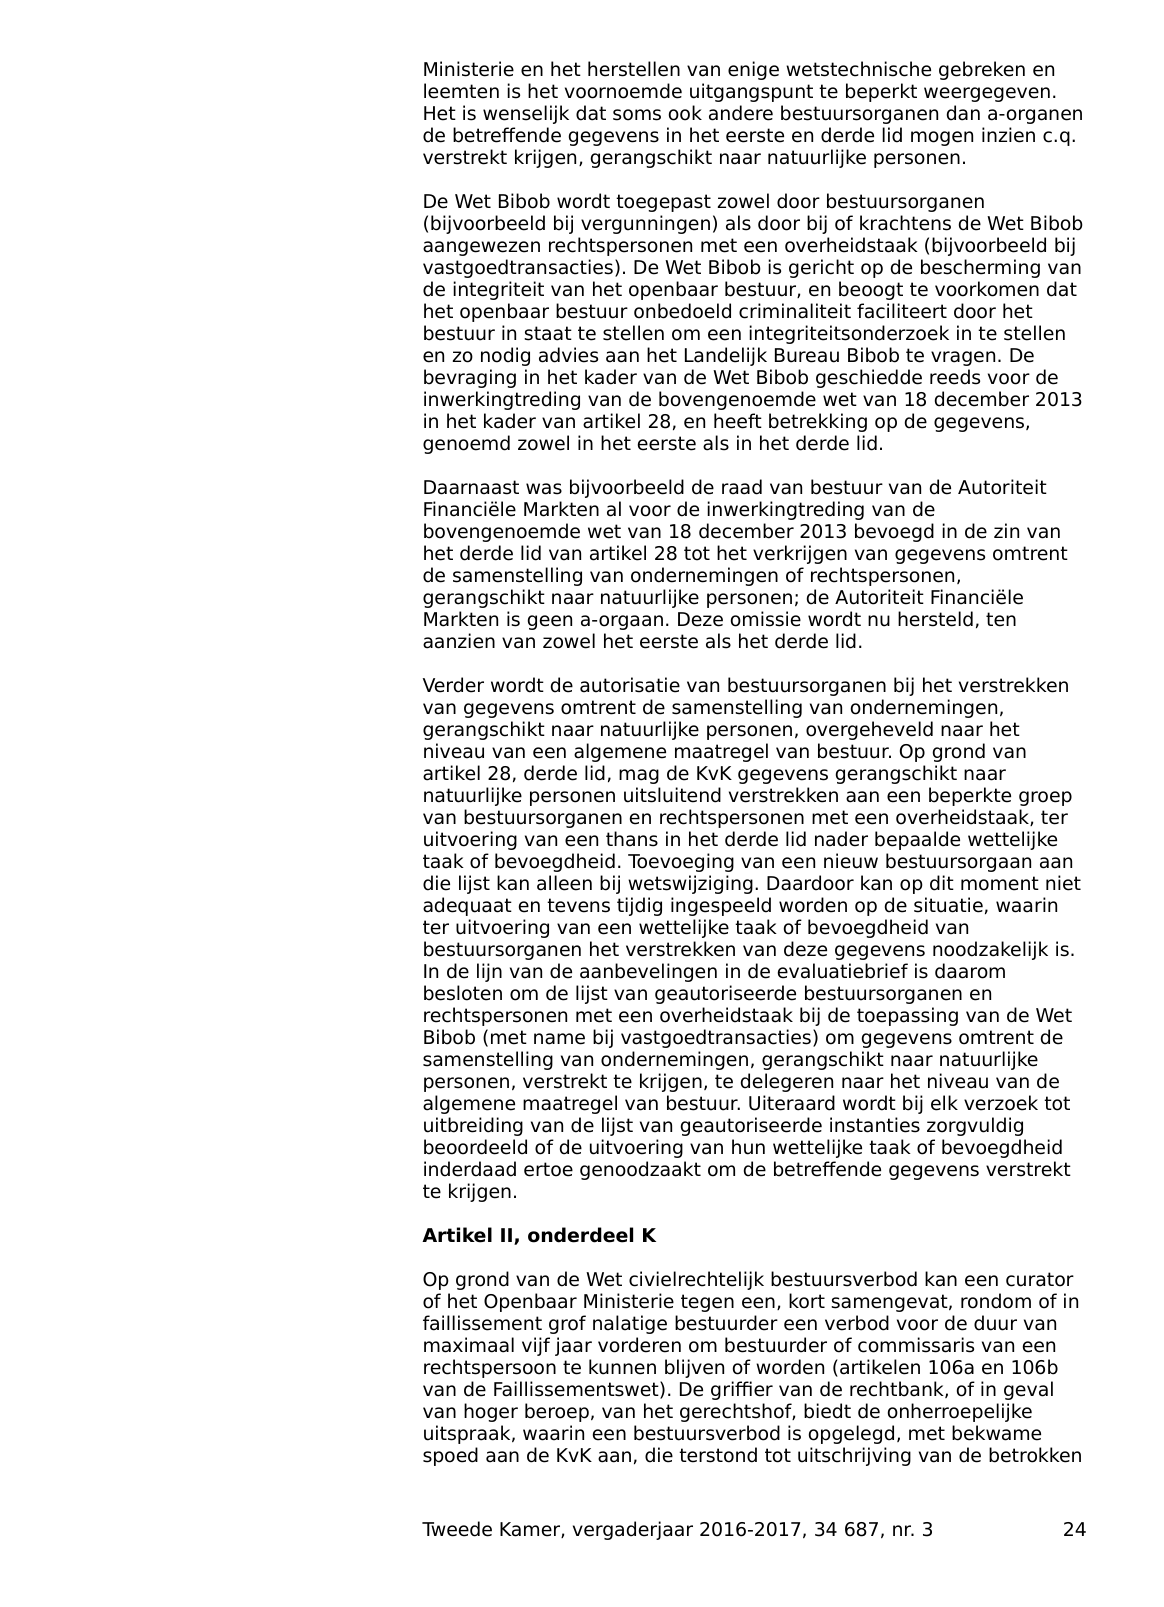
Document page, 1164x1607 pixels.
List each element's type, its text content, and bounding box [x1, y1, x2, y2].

subtitle Artikel II, onderdeel K [422, 1225, 1087, 1247]
text Daarnaast was bijvoorbeeld de raad van bestuur van de Autoriteit Financiële Markten al voor de inwerkingtreding van de bovengenoemde wet van 18 december 2013 bevoegd in de zin van het derde lid van artikel 28 tot het verkrijgen van gegevens omtrent de samenstelling van ondernemingen of rechtspersonen, gerangschikt naar natuurlijke personen; de Autoriteit Financiële Markten is geen a-orgaan. Deze omissie wordt nu hersteld, ten aanzien van zowel het eerste als het derde lid. [422, 477, 1087, 653]
text De Wet Bibob wordt toegepast zowel door bestuursorganen (bijvoorbeeld bij vergunningen) als door bij of krachtens de Wet Bibob aangewezen rechtspersonen met een overheidstaak (bijvoorbeeld bij vastgoedtransacties). De Wet Bibob is gericht op de bescherming van de integriteit van het openbaar bestuur, en beoogt te voorkomen dat het openbaar bestuur onbedoeld criminaliteit faciliteert door het bestuur in staat te stellen om een integriteitsonderzoek in te stellen en zo nodig advies aan het Landelijk Bureau Bibob te vragen. De bevraging in het kader van de Wet Bibob geschiedde reeds voor de inwerkingtreding van de bovengenoemde wet van 18 december 2013 in het kader van artikel 28, en heeft betrekking op de gegevens, genoemd zowel in het eerste als in het derde lid. [422, 191, 1087, 455]
text Verder wordt de autorisatie van bestuursorganen bij het verstrekken van gegevens omtrent de samenstelling van ondernemingen, gerangschikt naar natuurlijke personen, overgeheveld naar het niveau van een algemene maatregel van bestuur. Op grond van artikel 28, derde lid, mag de KvK gegevens gerangschikt naar natuurlijke personen uitsluitend verstrekken aan een beperkte groep van bestuursorganen en rechtspersonen met een overheidstaak, ter uitvoering van een thans in het derde lid nader bepaalde wettelijke taak of bevoegdheid. Toevoeging van een nieuw bestuursorgaan aan die lijst kan alleen bij wetswijziging. Daardoor kan op dit moment niet adequaat en tevens tijdig ingespeeld worden op de situatie, waarin ter uitvoering van een wettelijke taak of bevoegdheid van bestuursorganen het verstrekken van deze gegevens noodzakelijk is. In de lijn van de aanbevelingen in de evaluatiebrief is daarom besloten om de lijst van geautoriseerde bestuursorganen en rechtspersonen met een overheidstaak bij de toepassing van de Wet Bibob (met name bij vastgoedtransacties) om gegevens omtrent de samenstelling van ondernemingen, gerangschikt naar natuurlijke personen, verstrekt te krijgen, te delegeren naar het niveau van de algemene maatregel van bestuur. Uiteraard wordt bij elk verzoek tot uitbreiding van de lijst van geautoriseerde instanties zorgvuldig beoordeeld of de uitvoering van hun wettelijke taak of bevoegdheid inderdaad ertoe genoodzaakt om de betreffende gegevens verstrekt te krijgen. [422, 675, 1087, 1203]
text Op grond van de Wet civielrechtelijk bestuursverbod kan een curator of het Openbaar Ministerie tegen een, kort samengevat, rondom of in faillissement grof nalatige bestuurder een verbod voor de duur van maximaal vijf jaar vorderen om bestuurder of commissaris van een rechtspersoon te kunnen blijven of worden (artikelen 106a en 106b van de Faillissementswet). De griffier van de rechtbank, of in geval van hoger beroep, van het gerechtshof, biedt de onherroepelijke uitspraak, waarin een bestuursverbod is opgelegd, met bekwame spoed aan de KvK aan, die terstond tot uitschrijving van de betrokken [422, 1269, 1087, 1467]
text Ministerie en het herstellen van enige wetstechnische gebreken en leemten is het voornoemde uitgangspunt te beperkt weergegeven. Het is wenselijk dat soms ook andere bestuursorganen dan a-organen de betreffende gegevens in het eerste en derde lid mogen inzien c.q. verstrekt krijgen, gerangschikt naar natuurlijke personen. [422, 59, 1087, 169]
